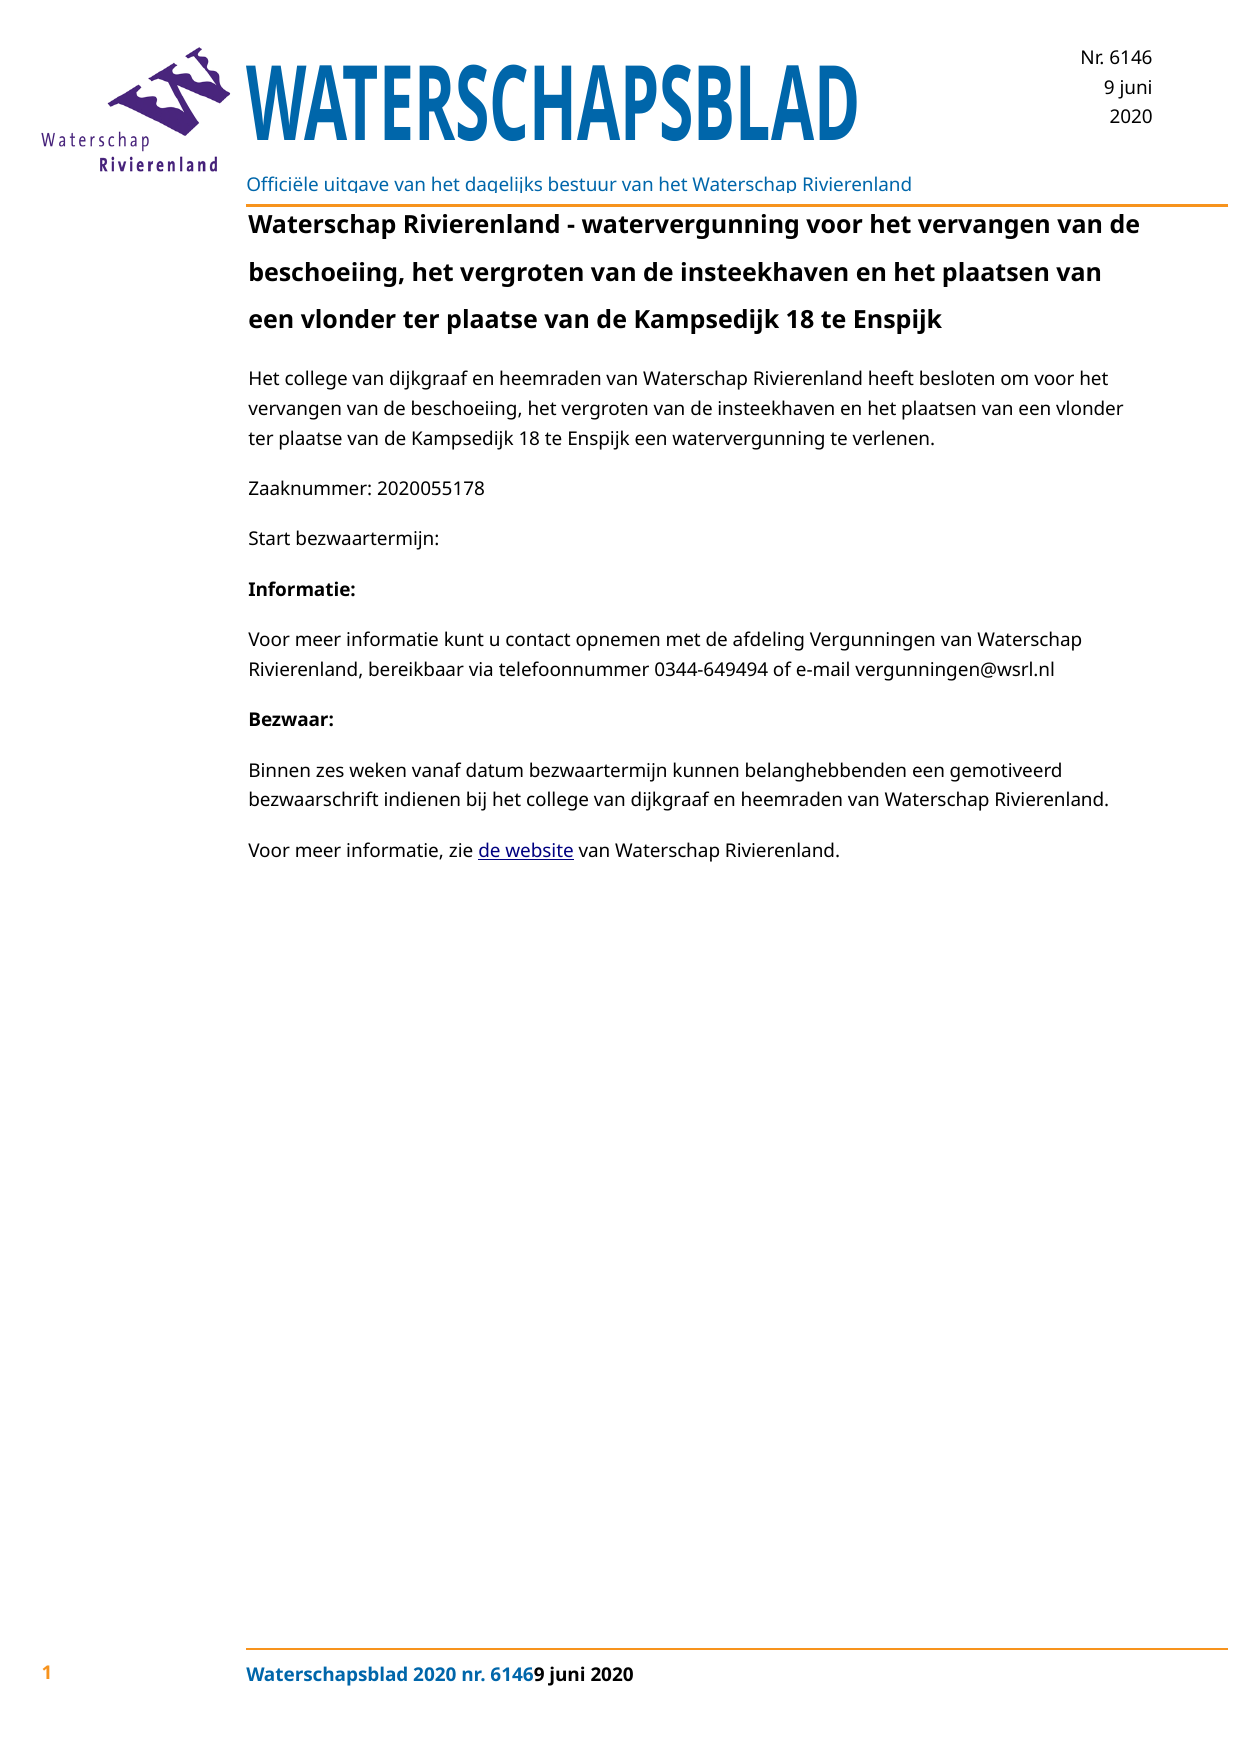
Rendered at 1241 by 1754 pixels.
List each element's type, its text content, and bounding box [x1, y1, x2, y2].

text Voor meer informatie, zie de website van Waterschap Rivierenland. [248, 837, 1152, 862]
text Start bezwaartermijn: [248, 526, 1152, 551]
text Informatie: [248, 576, 1152, 602]
text Waterschap Rivierenland - watervergunning voor het vervangen van de beschoeiing, het vergroten van de insteekhaven en het plaatsen van een vlonder ter plaatse van de Kampsedijk 18 te Enspijk [248, 207, 1152, 336]
text Zaaknummer: 2020055178 [248, 475, 1152, 501]
text Het college van dijkgraaf en heemraden van Waterschap Rivierenland heeft besloten om voor het vervangen van de beschoeiing, het vergroten van de insteekhaven en het plaatsen van een vlonder ter plaatse van de Kampsedijk 18 te Enspijk een watervergunning te verlenen. [248, 366, 1152, 450]
picture [41, 47, 231, 172]
text Bezwaar: [248, 706, 1152, 732]
text Voor meer informatie kunt u contact opnemen met de afdeling Vergunningen van Waterschap Rivierenland, bereikbaar via telefoonnummer 0344-649494 of e-mail vergunningen@wsrl.nl [248, 626, 1152, 682]
text Binnen zes weken vanaf datum bezwaartermijn kunnen belanghebbenden een gemotiveerd bezwaarschrift indienen bij het college van dijkgraaf en heemraden van Waterschap Rivierenland. [248, 757, 1152, 812]
